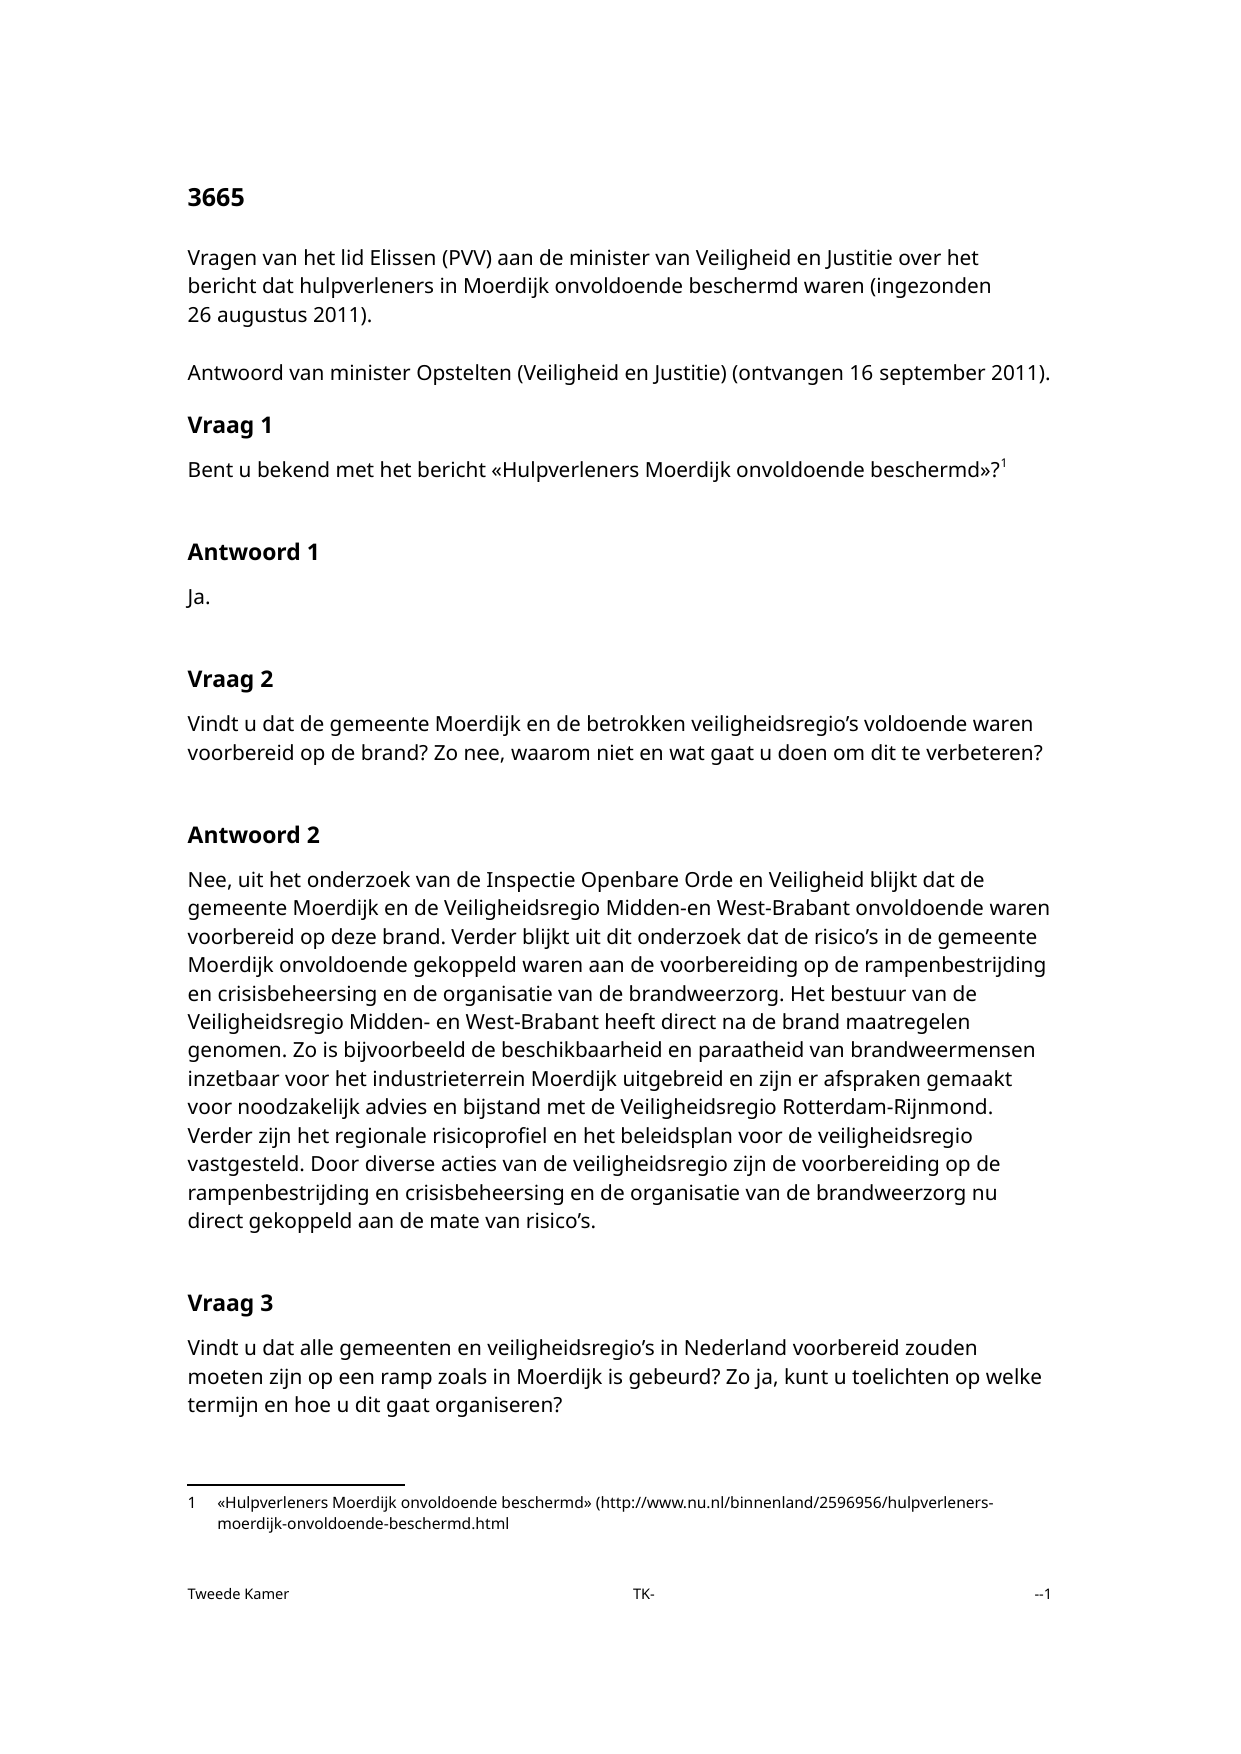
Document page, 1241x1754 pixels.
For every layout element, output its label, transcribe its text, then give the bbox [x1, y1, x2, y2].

text Bent u bekend met het bericht «Hulpverleners Moerdijk onvoldoende beschermd»? [187, 455, 1053, 483]
subtitle Vraag 1 [187, 409, 1053, 440]
subtitle Antwoord 2 [187, 819, 1053, 850]
text Vindt u dat alle gemeenten en veiligheidsregio’s in Nederland voorbereid zouden moeten zijn op een ramp zoals in Moerdijk is gebeurd? Zo ja, kunt u toelichten op welke termijn en hoe u dit gaat organiseren? [187, 1333, 1053, 1419]
subtitle Vraag 2 [187, 663, 1053, 694]
text Ja. [187, 582, 1053, 611]
subtitle Vraag 3 [187, 1287, 1053, 1318]
text Vindt u dat de gemeente Moerdijk en de betrokken veiligheidsregio’s voldoende waren voorbereid op de brand? Zo nee, waarom niet en wat gaat u doen om dit te verbeteren? [187, 709, 1053, 766]
text Antwoord van minister Opstelten (Veiligheid en Justitie) (ontvangen 16 september 2011). [187, 358, 1053, 386]
text 3665 [187, 179, 1053, 213]
text Vragen van het lid Elissen (PVV) aan de minister van Veiligheid en Justitie over het bericht dat hulpverleners in Moerdijk onvoldoende beschermd waren (ingezonden 26 augustus 2011). [187, 243, 1053, 328]
text Nee, uit het onderzoek van de Inspectie Openbare Orde en Veiligheid blijkt dat de gemeente Moerdijk en de Veiligheidsregio Midden-en West-Brabant onvoldoende waren voorbereid op deze brand. Verder blijkt uit dit onderzoek dat de risico’s in de gemeente Moerdijk onvoldoende gekoppeld waren aan de voorbereiding op de rampenbestrijding en crisisbeheersing en de organisatie van de brandweerzorg. Het bestuur van de Veiligheidsregio Midden- en West-Brabant heeft direct na de brand maatregelen genomen. Zo is bijvoorbeeld de beschikbaarheid en paraatheid van brandweermensen inzetbaar voor het industrieterrein Moerdijk uitgebreid en zijn er afspraken gemaakt voor noodzakelijk advies en bijstand met de Veiligheidsregio Rotterdam-Rijnmond. Verder zijn het regionale risicoprofiel en het beleidsplan voor de veiligheidsregio vastgesteld. Door diverse acties van de veiligheidsregio zijn de voorbereiding op de rampenbestrijding en crisisbeheersing en de organisatie van de brandweerzorg nu direct gekoppeld aan de mate van risico’s. [187, 865, 1053, 1235]
subtitle Antwoord 1 [187, 536, 1053, 567]
text «Hulpverleners Moerdijk onvoldoende beschermd» (http://www.nu.nl/binnenland/2596956/hulpverleners-moerdijk-onvoldoende-beschermd.html [187, 1449, 1053, 1534]
